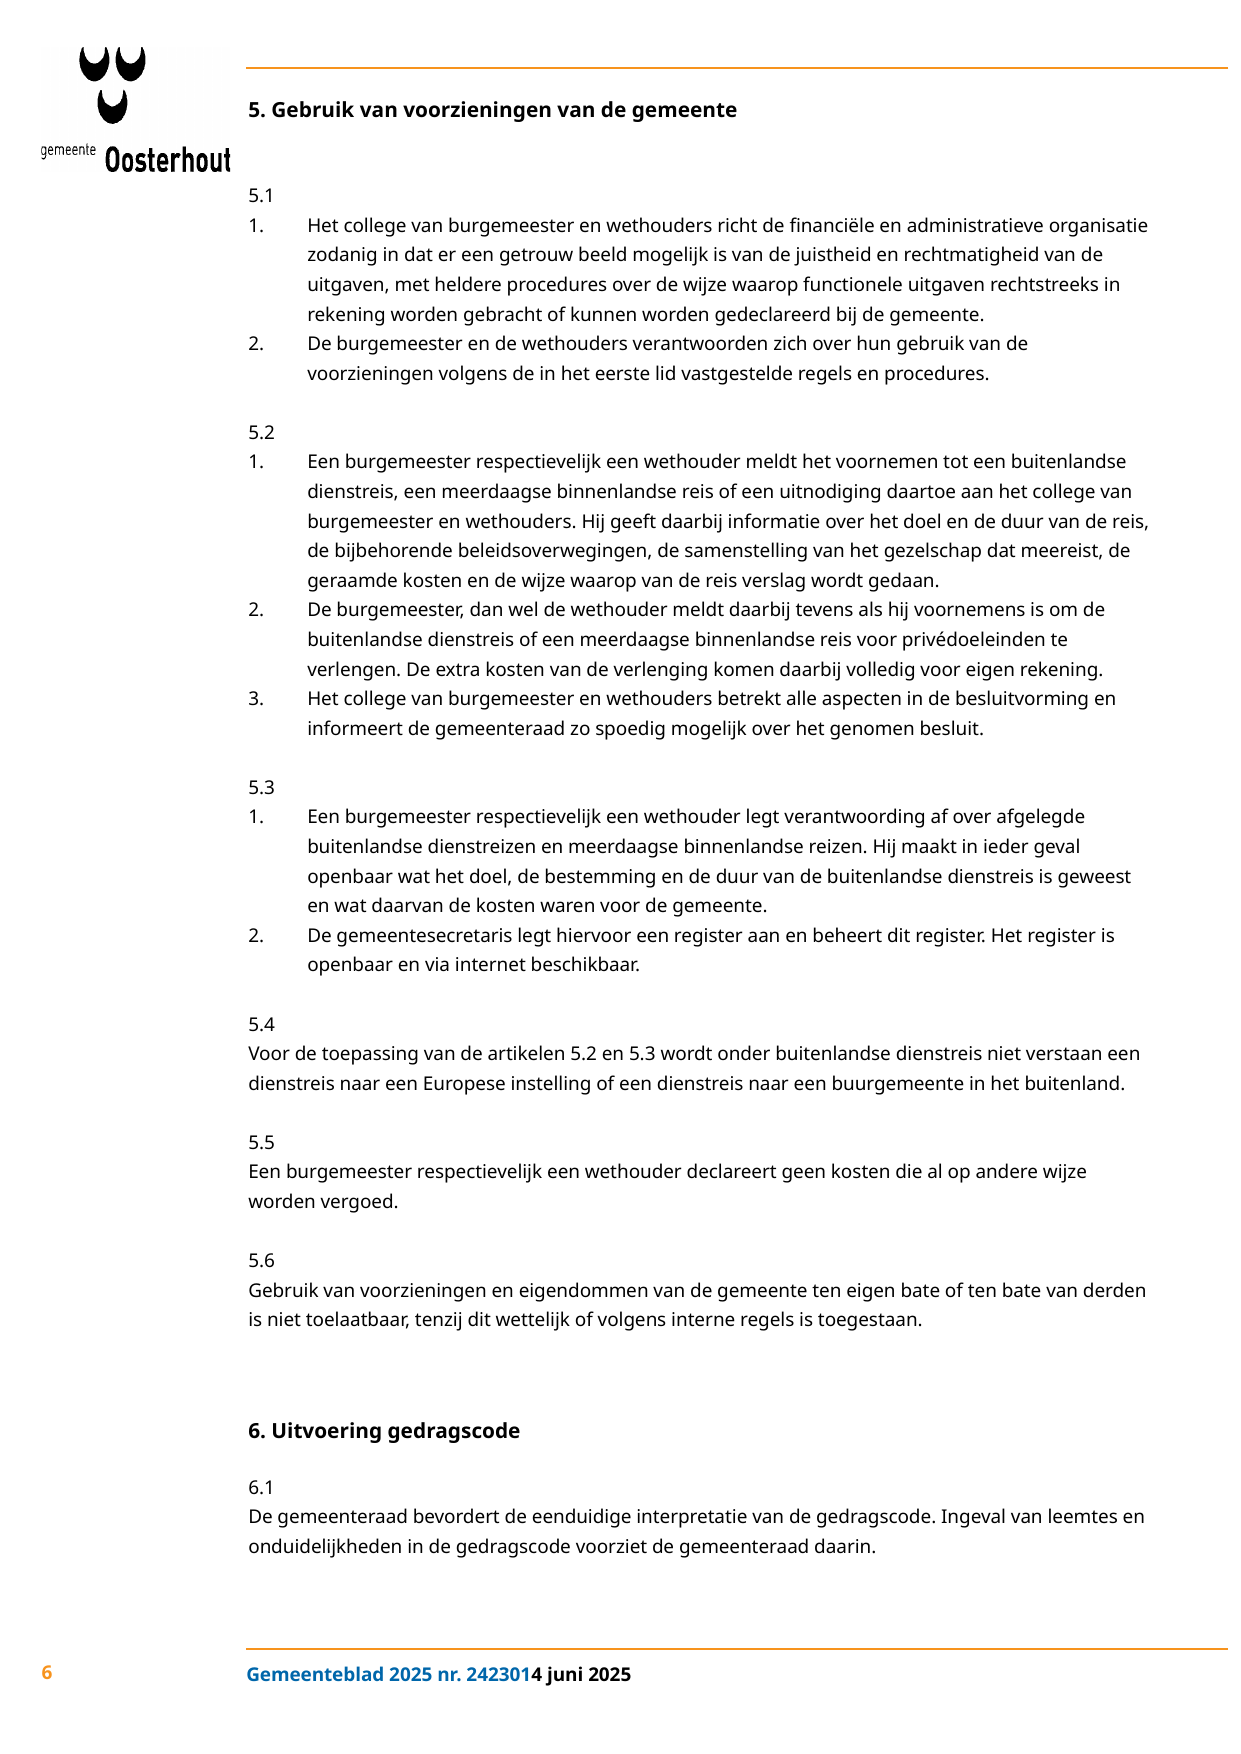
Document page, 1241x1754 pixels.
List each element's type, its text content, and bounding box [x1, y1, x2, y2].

text 5.1 [248, 182, 1152, 208]
text 6. Uitvoering gedragscode [248, 1416, 1152, 1444]
text 5.5 [248, 1129, 1152, 1155]
text 5.4 [248, 1011, 1152, 1036]
text 5.6 [248, 1247, 1152, 1273]
picture [41, 47, 231, 172]
list De gemeentesecretaris legt hiervoor een register aan en beheert dit register. Het register is openbaar en via internet beschikbaar. [248, 922, 1152, 977]
list Een burgemeester respectievelijk een wethouder meldt het voornemen tot een buitenlandse dienstreis, een meerdaagse binnenlandse reis of een uitnodiging daartoe aan het college van burgemeester en wethouders. Hij geeft daarbij informatie over het doel en de duur van de reis, de bijbehorende beleidsoverwegingen, de samenstelling van het gezelschap dat meereist, de geraamde kosten en de wijze waarop van de reis verslag wordt gedaan. [248, 449, 1152, 593]
list De burgemeester, dan wel de wethouder meldt daarbij tevens als hij voornemens is om de buitenlandse dienstreis of een meerdaagse binnenlandse reis voor privédoeleinden te verlengen. De extra kosten van de verlenging komen daarbij volledig voor eigen rekening. [248, 597, 1152, 681]
text Een burgemeester respectievelijk een wethouder declareert geen kosten die al op andere wijze worden vergoed. [248, 1159, 1152, 1214]
text Gebruik van voorzieningen en eigendommen van de gemeente ten eigen bate of ten bate van derden is niet toelaatbaar, tenzij dit wettelijk of volgens interne regels is toegestaan. [248, 1277, 1152, 1332]
text 5.2 [248, 419, 1152, 445]
list Een burgemeester respectievelijk een wethouder legt verantwoording af over afgelegde buitenlandse dienstreizen en meerdaagse binnenlandse reizen. Hij maakt in ieder geval openbaar wat het doel, de bestemming en de duur van de buitenlandse dienstreis is geweest en wat daarvan de kosten waren voor de gemeente. [248, 804, 1152, 918]
list Het college van burgemeester en wethouders richt de financiële en administratieve organisatie zodanig in dat er een getrouw beeld mogelijk is van de juistheid en rechtmatigheid van de uitgaven, met heldere procedures over de wijze waarop functionele uitgaven rechtstreeks in rekening worden gebracht of kunnen worden gedeclareerd bij de gemeente. [248, 212, 1152, 326]
text De gemeenteraad bevordert de eenduidige interpretatie van de gedragscode. Ingeval van leemtes en onduidelijkheden in de gedragscode voorziet de gemeenteraad daarin. [248, 1504, 1152, 1559]
list De burgemeester en de wethouders verantwoorden zich over hun gebruik van de voorzieningen volgens de in het eerste lid vastgestelde regels en procedures. [248, 330, 1152, 386]
text 5. Gebruik van voorzieningen van de gemeente [248, 95, 1152, 123]
list Het college van burgemeester en wethouders betrekt alle aspecten in de besluitvorming en informeert de gemeenteraad zo spoedig mogelijk over het genomen besluit. [248, 685, 1152, 741]
text 6.1 [248, 1474, 1152, 1500]
text Voor de toepassing van de artikelen 5.2 en 5.3 wordt onder buitenlandse dienstreis niet verstaan een dienstreis naar een Europese instelling of een dienstreis naar een buurgemeente in het buitenland. [248, 1040, 1152, 1096]
text 5.3 [248, 774, 1152, 800]
